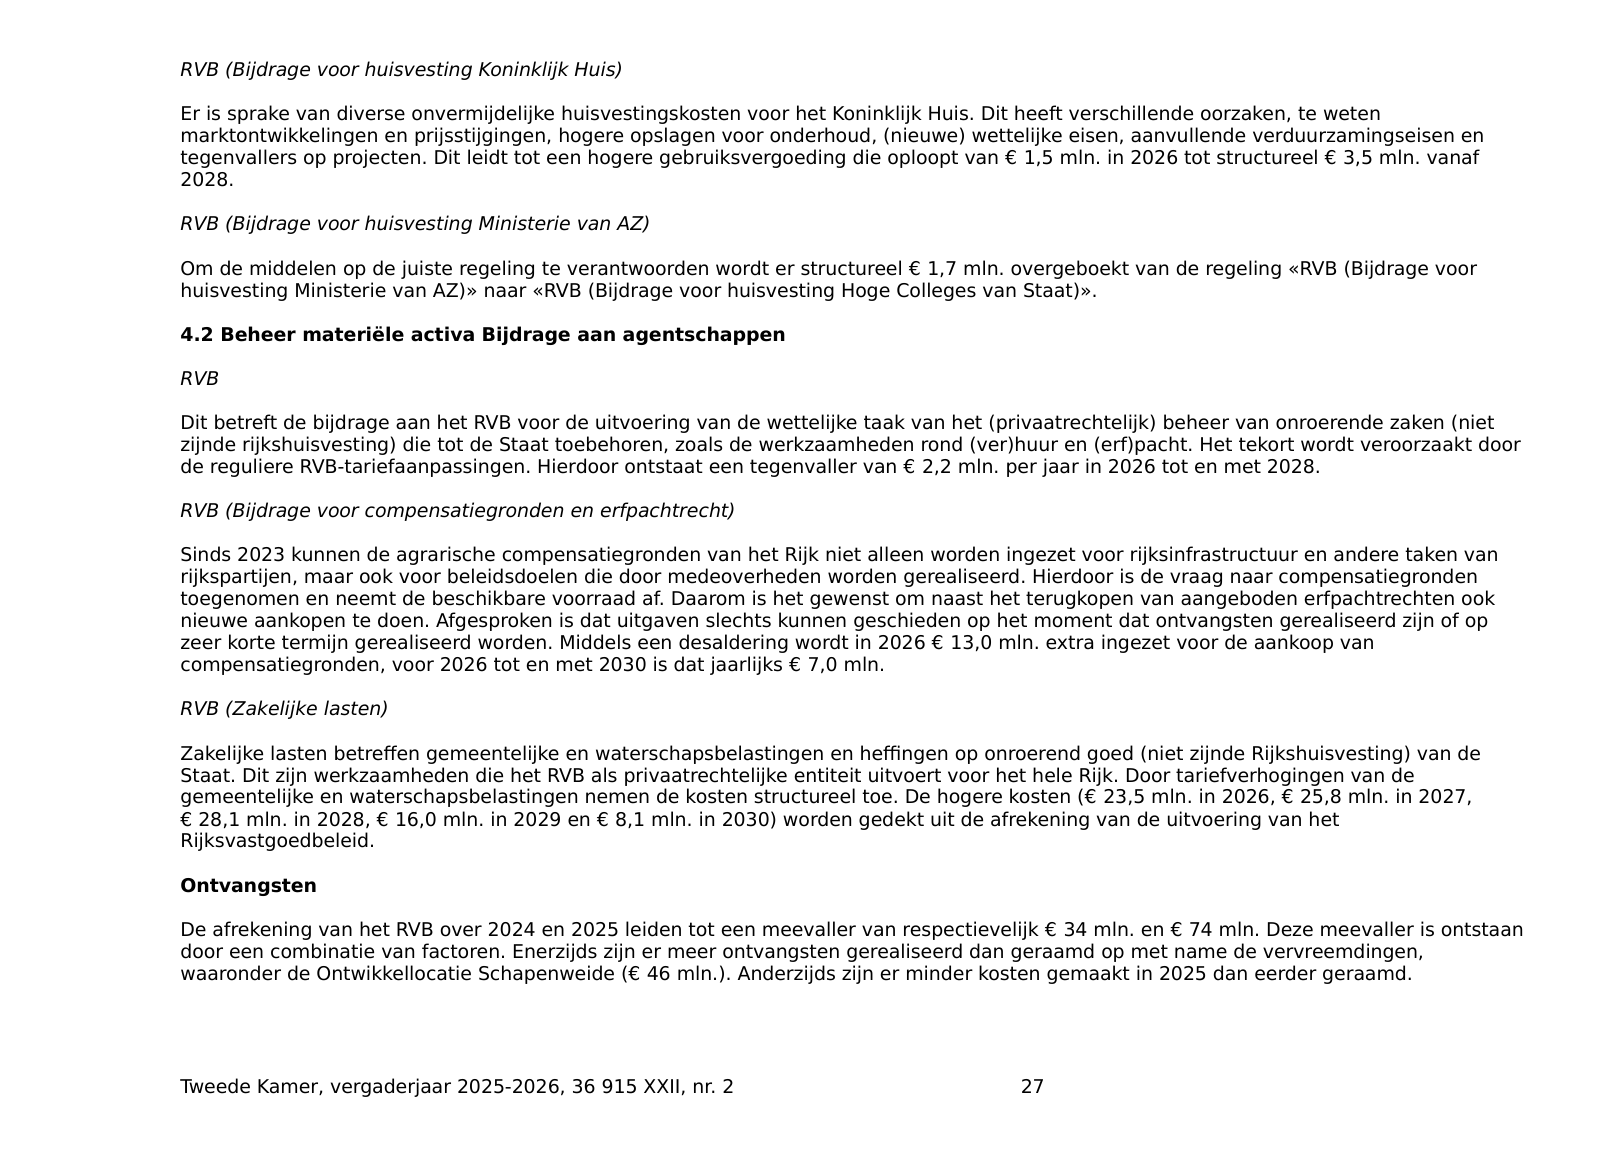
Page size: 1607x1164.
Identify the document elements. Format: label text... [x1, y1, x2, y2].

text Om de middelen op de juiste regeling te verantwoorden wordt er structureel € 1,7 mln. overgeboekt van de regeling «RVB (Bijdrage voor huisvesting Ministerie van AZ)» naar «RVB (Bijdrage voor huisvesting Hoge Colleges van Staat)». [180, 257, 1529, 301]
text Dit betreft de bijdrage aan het RVB voor de uitvoering van de wettelijke taak van het (privaatrechtelijk) beheer van onroerende zaken (niet zijnde rijkshuisvesting) die tot de Staat toebehoren, zoals de werkzaamheden rond (ver)huur en (erf)pacht. Het tekort wordt veroorzaakt door de reguliere RVB-tariefaanpassingen. Hierdoor ontstaat een tegenvaller van € 2,2 mln. per jaar in 2026 tot en met 2028. [180, 412, 1529, 478]
subtitle RVB (Zakelijke lasten) [180, 698, 1529, 720]
subtitle Ontvangsten [180, 874, 1529, 897]
subtitle RVB (Bijdrage voor huisvesting Koninklijk Huis) [180, 59, 1529, 81]
text Zakelijke lasten betreffen gemeentelijke en waterschapsbelastingen en heffingen op onroerend goed (niet zijnde Rijkshuisvesting) van de Staat. Dit zijn werkzaamheden die het RVB als privaatrechtelijke entiteit uitvoert voor het hele Rijk. Door tariefverhogingen van de gemeentelijke en waterschapsbelastingen nemen de kosten structureel toe. De hogere kosten (€ 23,5 mln. in 2026, € 25,8 mln. in 2027, € 28,1 mln. in 2028, € 16,0 mln. in 2029 en € 8,1 mln. in 2030) worden gedekt uit de afrekening van de uitvoering van het Rijksvastgoedbeleid. [180, 742, 1529, 852]
subtitle RVB [180, 368, 1529, 390]
subtitle RVB (Bijdrage voor compensatiegronden en erfpachtrecht) [180, 500, 1529, 522]
subtitle RVB (Bijdrage voor huisvesting Ministerie van AZ) [180, 213, 1529, 235]
text Er is sprake van diverse onvermijdelijke huisvestingskosten voor het Koninklijk Huis. Dit heeft verschillende oorzaken, te weten marktontwikkelingen en prijsstijgingen, hogere opslagen voor onderhoud, (nieuwe) wettelijke eisen, aanvullende verduurzamingseisen en tegenvallers op projecten. Dit leidt tot een hogere gebruiksvergoeding die oploopt van € 1,5 mln. in 2026 tot structureel € 3,5 mln. vanaf 2028. [180, 103, 1529, 191]
text De afrekening van het RVB over 2024 en 2025 leiden tot een meevaller van respectievelijk € 34 mln. en € 74 mln. Deze meevaller is ontstaan door een combinatie van factoren. Enerzijds zijn er meer ontvangsten gerealiseerd dan geraamd op met name de vervreemdingen, waaronder de Ontwikkellocatie Schapenweide (€ 46 mln.). Anderzĳds zĳn er minder kosten gemaakt in 2025 dan eerder geraamd. [180, 919, 1529, 985]
text Sinds 2023 kunnen de agrarische compensatiegronden van het Rijk niet alleen worden ingezet voor rijksinfrastructuur en andere taken van rijkspartijen, maar ook voor beleidsdoelen die door medeoverheden worden gerealiseerd. Hierdoor is de vraag naar compensatiegronden toegenomen en neemt de beschikbare voorraad af. Daarom is het gewenst om naast het terugkopen van aangeboden erfpachtrechten ook nieuwe aankopen te doen. Afgesproken is dat uitgaven slechts kunnen geschieden op het moment dat ontvangsten gerealiseerd zijn of op zeer korte termijn gerealiseerd worden. Middels een desaldering wordt in 2026 € 13,0 mln. extra ingezet voor de aankoop van compensatiegronden, voor 2026 tot en met 2030 is dat jaarlijks € 7,0 mln. [180, 544, 1529, 676]
subtitle 4.2 Beheer materiële activa Bijdrage aan agentschappen [180, 324, 1529, 346]
